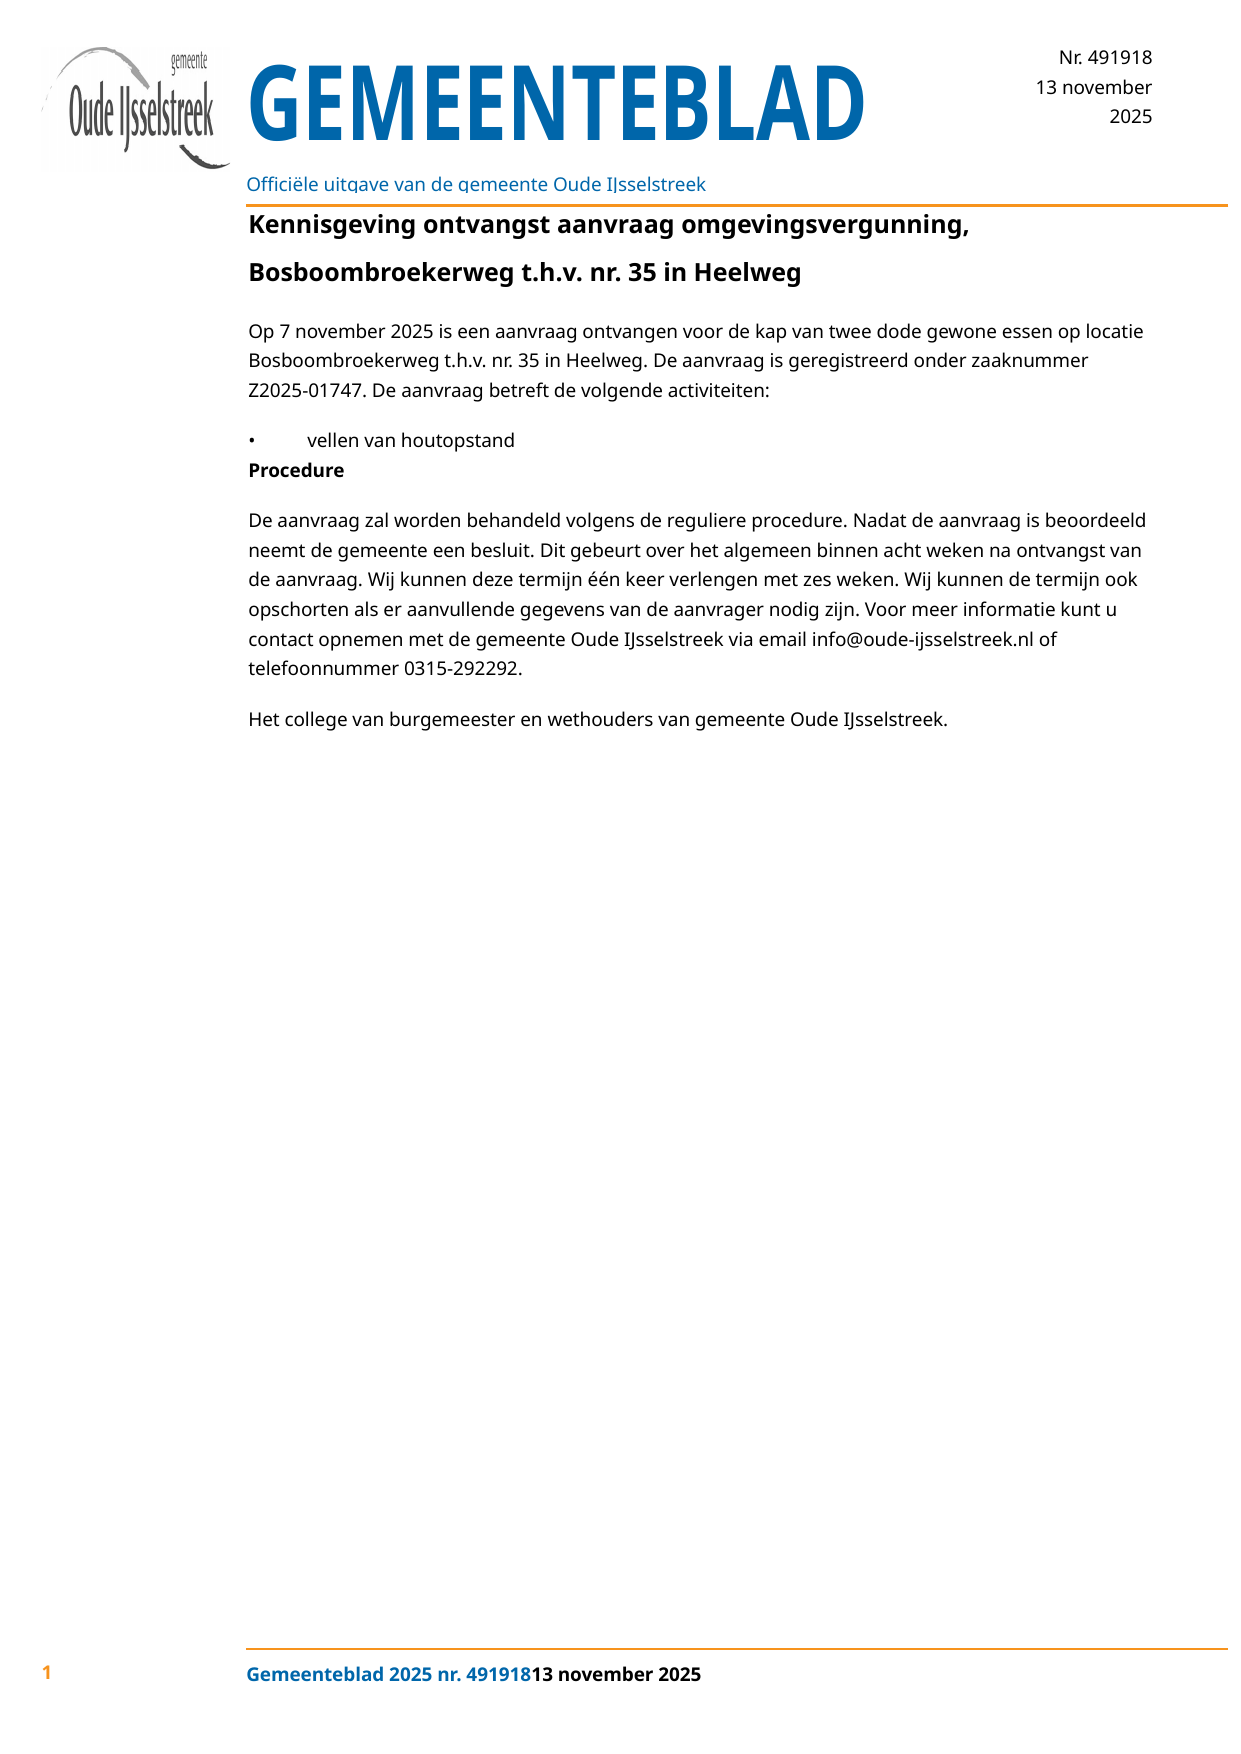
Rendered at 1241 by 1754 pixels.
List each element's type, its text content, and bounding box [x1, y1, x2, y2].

text Op 7 november 2025 is een aanvraag ontvangen voor de kap van twee dode gewone essen op locatie Bosboombroekerweg t.h.v. nr. 35 in Heelweg. De aanvraag is geregistreerd onder zaaknummer Z2025-01747. De aanvraag betreft de volgende activiteiten: [248, 318, 1152, 403]
text De aanvraag zal worden behandeld volgens de reguliere procedure. Nadat de aanvraag is beoordeeld neemt de gemeente een besluit. Dit gebeurt over het algemeen binnen acht weken na ontvangst van de aanvraag. Wij kunnen deze termijn één keer verlengen met zes weken. Wij kunnen de termijn ook opschorten als er aanvullende gegevens van de aanvrager nodig zijn. Voor meer informatie kunt u contact opnemen met de gemeente Oude IJsselstreek via email info@oude-ijsselstreek.nl of telefoonnummer 0315-292292. [248, 507, 1152, 681]
text Het college van burgemeester en wethouders van gemeente Oude IJsselstreek. [248, 706, 1152, 732]
picture [41, 47, 231, 172]
text Kennisgeving ontvangst aanvraag omgevingsvergunning, Bosboombroekerweg t.h.v. nr. 35 in Heelweg [248, 207, 1152, 288]
list vellen van houtopstand [248, 427, 1152, 453]
text Procedure [248, 457, 1152, 483]
